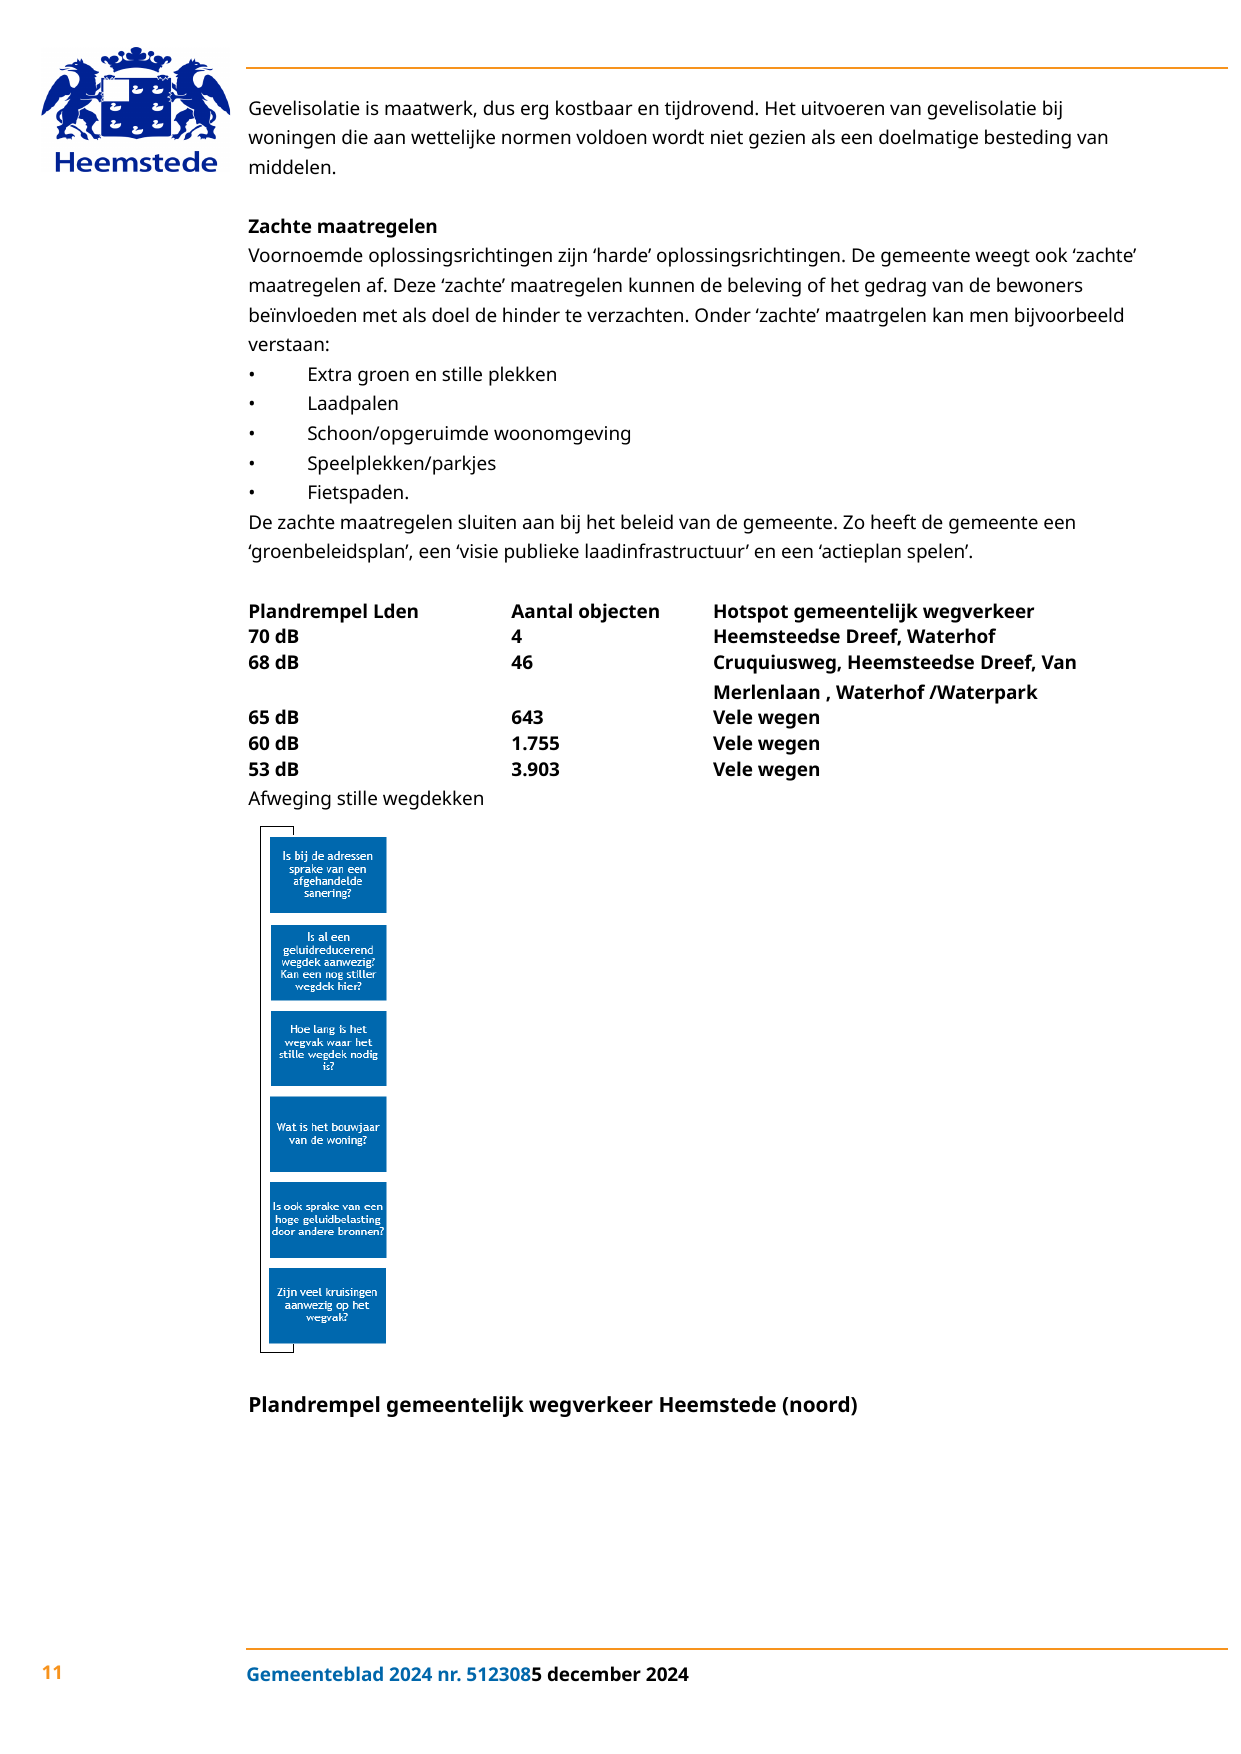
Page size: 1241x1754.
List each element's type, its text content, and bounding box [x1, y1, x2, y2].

table_cell Cruquiusweg, Heemsteedse Dreef, Van Merlenlaan , Waterhof /Waterpark [713, 649, 1152, 704]
table_cell 70 dB [248, 624, 511, 649]
text Voornoemde oplossingsrichtingen zijn ‘harde’ oplossingsrichtingen. De gemeente weegt ook ‘zachte’ maatregelen af. Deze ‘zachte’ maatregelen kunnen de beleving of het gedrag van de bewoners beïnvloeden met als doel de hinder te verzachten. Onder ‘zachte’ maatrgelen kan men bijvoorbeeld verstaan: [248, 243, 1152, 357]
table_cell 643 [511, 705, 713, 730]
list Schoon/opgeruimde woonomgeving [248, 420, 1152, 446]
text Gevelisolatie is maatwerk, dus erg kostbaar en tijdrovend. Het uitvoeren van gevelisolatie bij woningen die aan wettelijke normen voldoen wordt niet gezien als een doelmatige besteding van middelen. [248, 95, 1152, 180]
text De zachte maatregelen sluiten aan bij het beleid van de gemeente. Zo heeft de gemeente een ‘groenbeleidsplan’, een ‘visie publieke laadinfrastructuur’ en een ‘actieplan spelen’. [248, 509, 1152, 564]
list Speelplekken/parkjes [248, 450, 1152, 476]
table_cell 65 dB [248, 705, 511, 730]
table_cell 46 [511, 649, 713, 704]
table_cell 53 dB [248, 756, 511, 782]
table_header Plandrempel Lden [248, 598, 511, 623]
list Fietspaden. [248, 479, 1152, 505]
table_header Hotspot gemeentelijk wegverkeer [713, 598, 1152, 623]
picture [41, 47, 231, 172]
table_cell 60 dB [248, 730, 511, 756]
table_cell Heemsteedse Dreef, Waterhof [713, 624, 1152, 649]
table_cell 68 dB [248, 649, 511, 704]
text Afweging stille wegdekken [248, 785, 1152, 811]
list Extra groen en stille plekken [248, 361, 1152, 387]
table_header Aantal objecten [511, 598, 713, 623]
table_cell Vele wegen [713, 756, 1152, 782]
list Laadpalen [248, 391, 1152, 416]
table_cell 3.903 [511, 756, 713, 782]
table_cell 1.755 [511, 730, 713, 756]
table_cell Vele wegen [713, 705, 1152, 730]
text Zachte maatregelen [248, 213, 1152, 239]
picture [268, 835, 387, 1344]
text Plandrempel gemeentelijk wegverkeer Heemstede (noord) [248, 1390, 1152, 1418]
table_cell Vele wegen [713, 730, 1152, 756]
table_cell 4 [511, 624, 713, 649]
